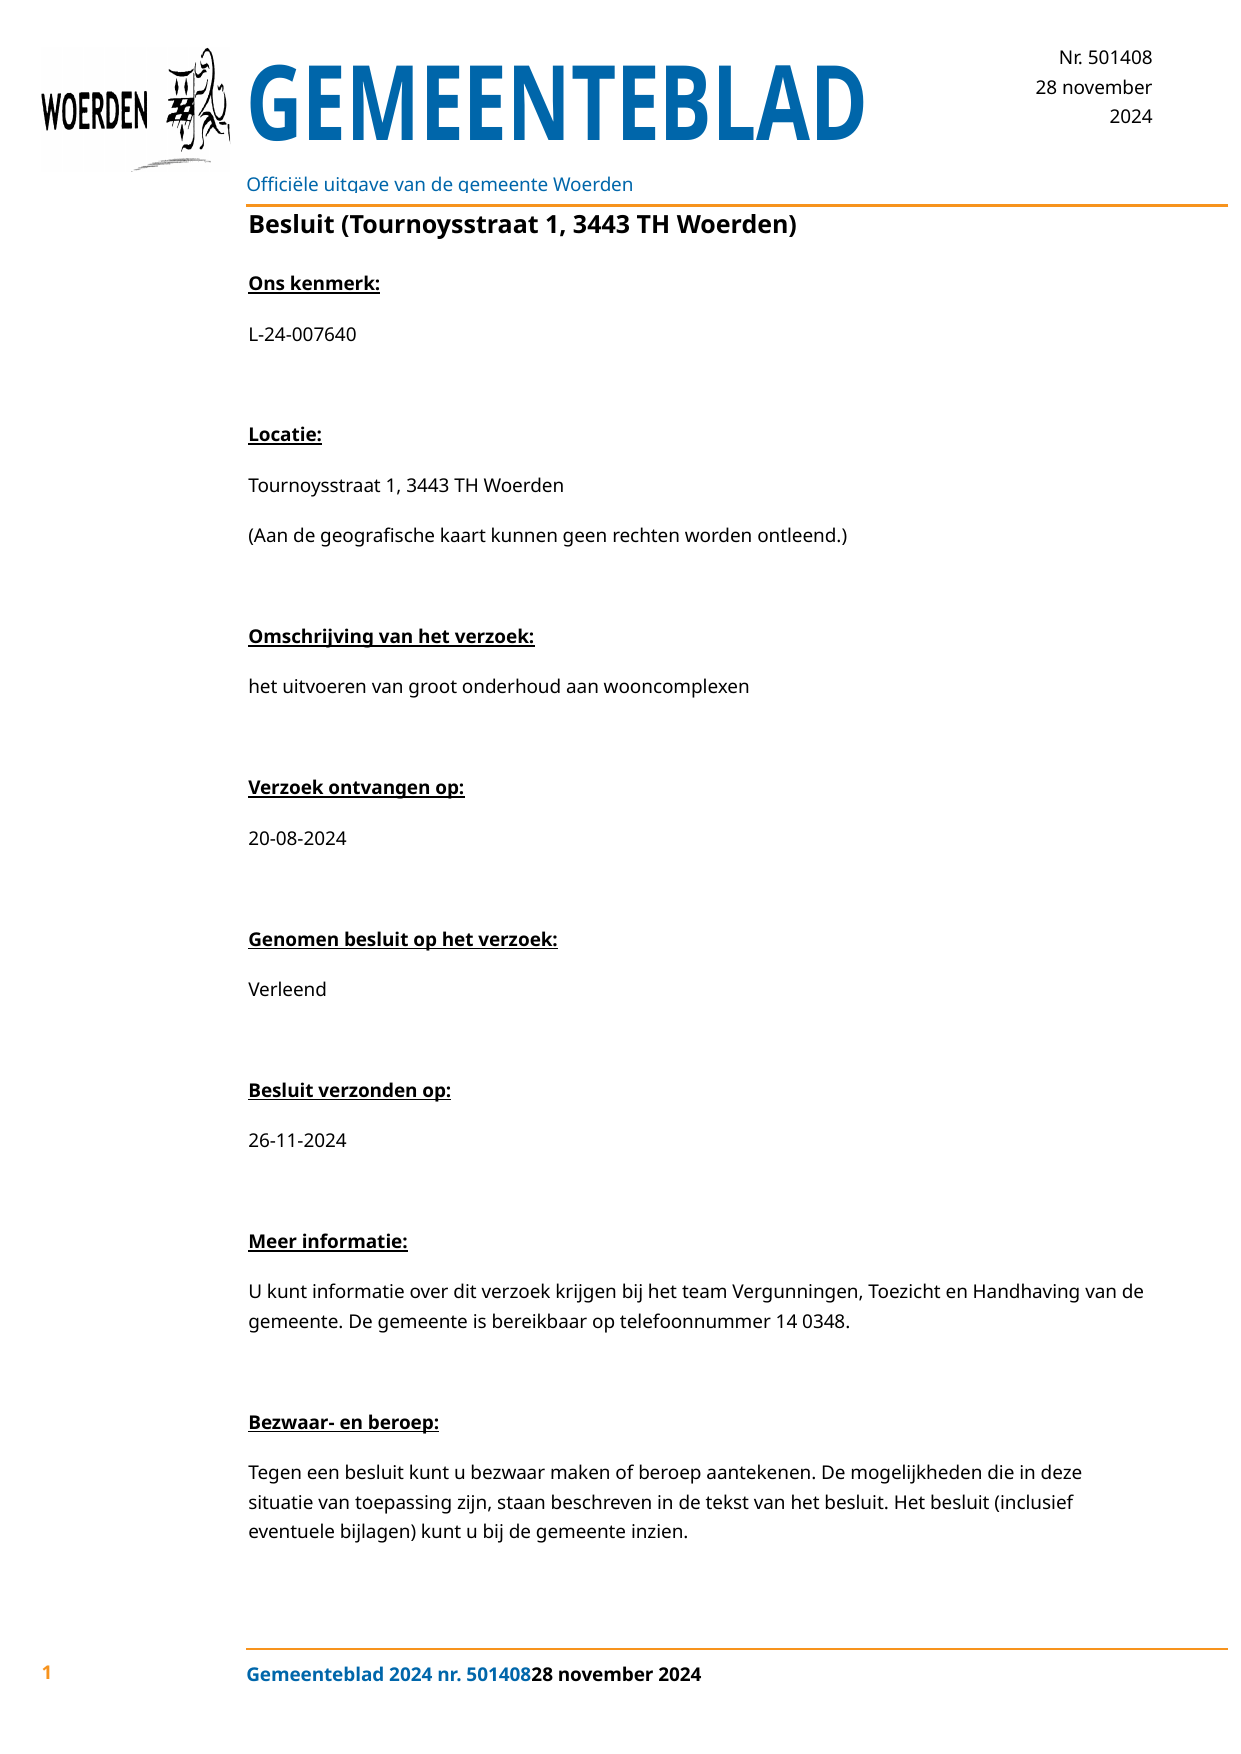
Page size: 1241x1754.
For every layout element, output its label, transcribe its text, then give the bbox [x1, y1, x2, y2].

text Besluit (Tournoysstraat 1, 3443 TH Woerden) [248, 207, 1152, 241]
text 26-11-2024 [248, 1127, 1152, 1153]
text Tegen een besluit kunt u bezwaar maken of beroep aantekenen. De mogelijkheden die in deze situatie van toepassing zijn, staan beschreven in de tekst van het besluit. Het besluit (inclusief eventuele bijlagen) kunt u bij de gemeente inzien. [248, 1459, 1152, 1544]
text Omschrijving van het verzoek: [248, 623, 1152, 649]
text (Aan de geografische kaart kunnen geen rechten worden ontleend.) [248, 522, 1152, 548]
text het uitvoeren van groot onderhoud aan wooncomplexen [248, 674, 1152, 699]
picture [41, 47, 231, 172]
text Besluit verzonden op: [248, 1077, 1152, 1103]
text Verzoek ontvangen op: [248, 774, 1152, 800]
text Ons kenmerk: [248, 270, 1152, 296]
text Verleend [248, 976, 1152, 1002]
text Meer informatie: [248, 1228, 1152, 1254]
text 20-08-2024 [248, 825, 1152, 851]
text U kunt informatie over dit verzoek krijgen bij het team Vergunningen, Toezicht en Handhaving van de gemeente. De gemeente is bereikbaar op telefoonnummer 14 0348. [248, 1279, 1152, 1334]
text Tournoysstraat 1, 3443 TH Woerden [248, 472, 1152, 498]
text Genomen besluit op het verzoek: [248, 926, 1152, 951]
text Locatie: [248, 422, 1152, 447]
text Bezwaar- en beroep: [248, 1409, 1152, 1435]
text L-24-007640 [248, 321, 1152, 346]
